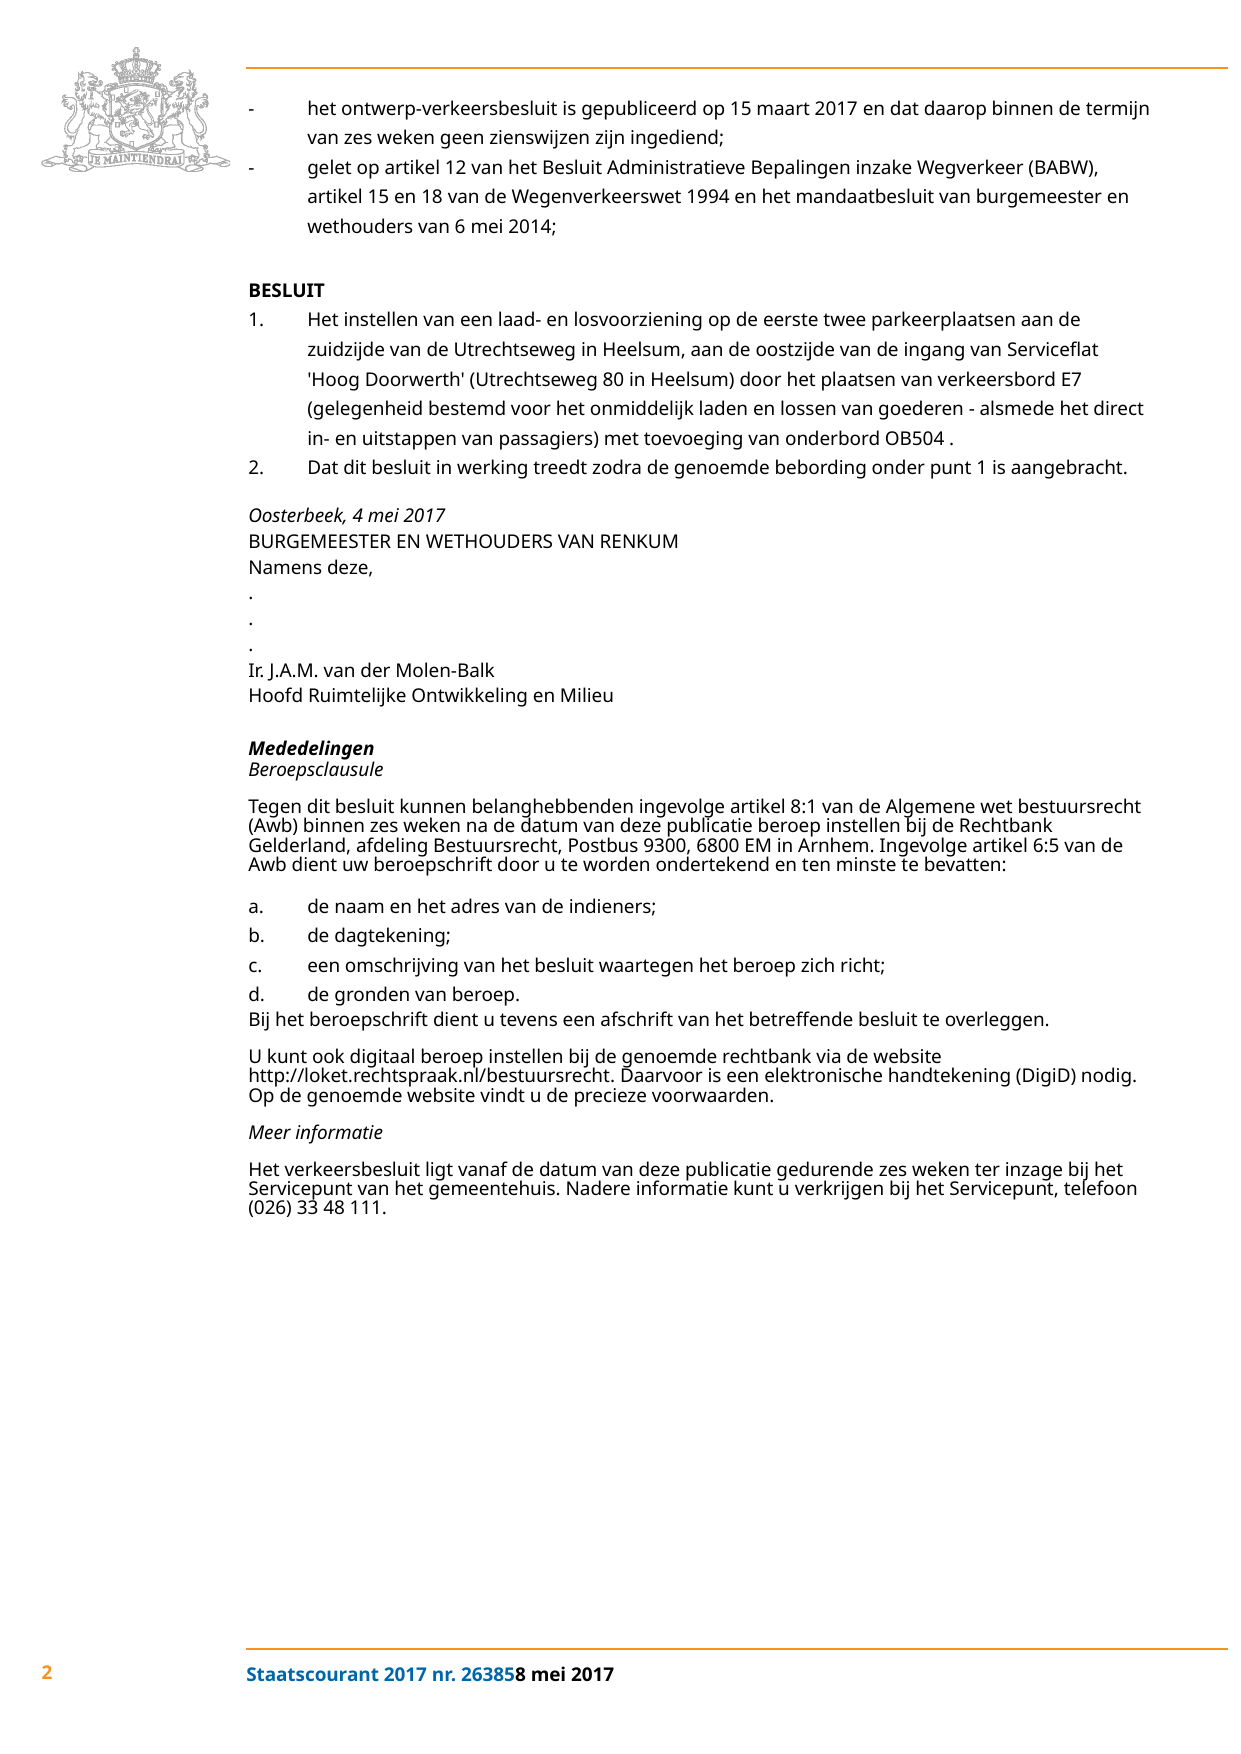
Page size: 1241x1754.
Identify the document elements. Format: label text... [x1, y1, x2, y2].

list Het instellen van een laad- en losvoorziening op de eerste twee parkeerplaatsen aan de zuidzijde van de Utrechtseweg in Heelsum, aan de oostzijde van de ingang van Serviceflat 'Hoog Doorwerth' (Utrechtseweg 80 in Heelsum) door het plaatsen van verkeersbord E7 (gelegenheid bestemd voor het onmiddelijk laden en lossen van goederen - alsmede het direct in- en uitstappen van passagiers) met toevoeging van onderbord OB504 . [248, 307, 1152, 451]
text Beroepsclausule [248, 761, 1152, 780]
text . [248, 579, 1152, 605]
text Namens deze, [248, 554, 1152, 579]
text U kunt ook digitaal beroep instellen bij de genoemde rechtbank via de website http://loket.rechtspraak.nl/bestuursrecht. Daarvoor is een elektronische handtekening (DigiD) nodig. Op de genoemde website vindt u de precieze voorwaarden. [248, 1048, 1152, 1106]
text Oosterbeek, 4 mei 2017 [248, 502, 1152, 528]
text Het verkeersbesluit ligt vanaf de datum van deze publicatie gedurende zes weken ter inzage bij het Servicepunt van het gemeentehuis. Nadere informatie kunt u verkrijgen bij het Servicepunt, telefoon (026) 33 48 111. [248, 1161, 1152, 1218]
text . [248, 631, 1152, 657]
text BURGEMEESTER EN WETHOUDERS VAN RENKUM [248, 528, 1152, 554]
list de gronden van beroep. [248, 982, 1152, 1007]
list Dat dit besluit in werking treedt zodra de genoemde bebording onder punt 1 is aangebracht. [248, 454, 1152, 480]
text Ir. J.A.M. van der Molen-Balk [248, 657, 1152, 682]
text Hoofd Ruimtelijke Ontwikkeling en Milieu [248, 682, 1152, 708]
text Tegen dit besluit kunnen belanghebbenden ingevolge artikel 8:1 van de Algemene wet bestuursrecht (Awb) binnen zes weken na de datum van deze publicatie beroep instellen bij de Rechtbank Gelderland, afdeling Bestuursrecht, Postbus 9300, 6800 EM in Arnhem. Ingevolge artikel 6:5 van de Awb dient uw beroepschrift door u te worden ondertekend en ten minste te bevatten: [248, 798, 1152, 875]
list het ontwerp-verkeersbesluit is gepubliceerd op 15 maart 2017 en dat daarop binnen de termijn van zes weken geen zienswijzen zijn ingediend; [248, 95, 1152, 150]
text Mededelingen [248, 735, 1152, 761]
list de naam en het adres van de indieners; [248, 893, 1152, 919]
list gelet op artikel 12 van het Besluit Administratieve Bepalingen inzake Wegverkeer (BABW), artikel 15 en 18 van de Wegenverkeerswet 1994 en het mandaatbesluit van burgemeester en wethouders van 6 mei 2014; [248, 154, 1152, 239]
text Meer informatie [248, 1124, 1152, 1143]
picture [41, 47, 231, 172]
text Bij het beroepschrift dient u tevens een afschrift van het betreffende besluit te overleggen. [248, 1011, 1152, 1031]
text . [248, 605, 1152, 631]
list een omschrijving van het besluit waartegen het beroep zich richt; [248, 952, 1152, 978]
text BESLUIT [248, 277, 1152, 303]
list de dagtekening; [248, 922, 1152, 948]
